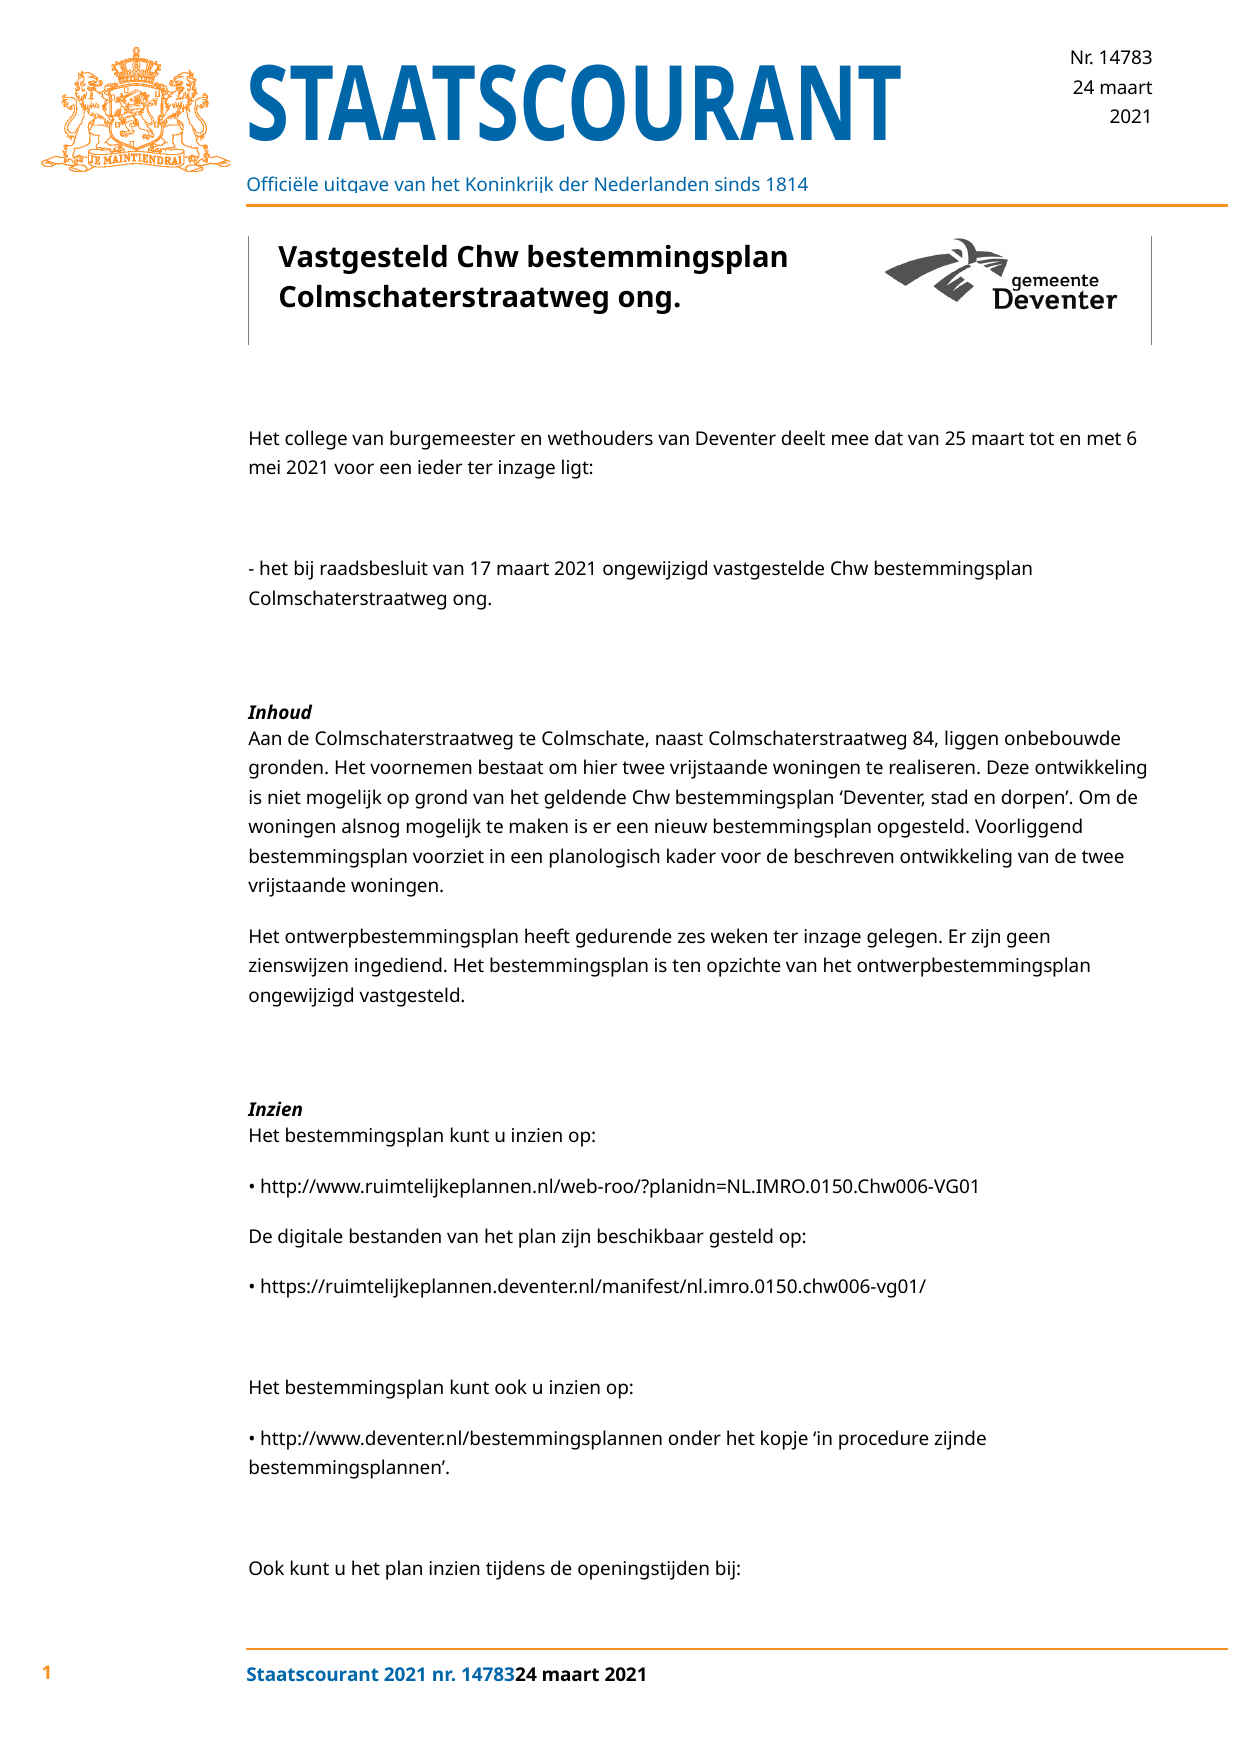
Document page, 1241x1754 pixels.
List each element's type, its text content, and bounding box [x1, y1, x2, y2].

picture [882, 236, 1119, 311]
text Het ontwerpbestemmingsplan heeft gedurende zes weken ter inzage gelegen. Er zijn geen zienswijzen ingediend. Het bestemmingsplan is ten opzichte van het ontwerpbestemmingsplan ongewijzigd vastgesteld. [248, 923, 1152, 1008]
text • http://www.deventer.nl/bestemmingsplannen onder het kopje ‘in procedure zijnde bestemmingsplannen’. [248, 1425, 1152, 1480]
text Het bestemmingsplan kunt u inzien op: [248, 1122, 1152, 1148]
text Ook kunt u het plan inzien tijdens de openingstijden bij: [248, 1555, 1152, 1581]
text De digitale bestanden van het plan zijn beschikbaar gesteld op: [248, 1223, 1152, 1249]
text • https://ruimtelijkeplannen.deventer.nl/manifest/nl.imro.0150.chw006-vg01/ [248, 1274, 1152, 1299]
text Het bestemmingsplan kunt ook u inzien op: [248, 1374, 1152, 1400]
text Inzien [248, 1097, 1152, 1122]
text Het college van burgemeester en wethouders van Deventer deelt mee dat van 25 maart tot en met 6 mei 2021 voor een ieder ter inzage ligt: [248, 425, 1152, 480]
text - het bij raadsbesluit van 17 maart 2021 ongewijzigd vastgestelde Chw bestemmingsplan Colmschaterstraatweg ong. [248, 555, 1152, 610]
text Aan de Colmschaterstraatweg te Colmschate, naast Colmschaterstraatweg 84, liggen onbebouwde gronden. Het voornemen bestaat om hier twee vrijstaande woningen te realiseren. Deze ontwikkeling is niet mogelijk op grond van het geldende Chw bestemmingsplan ‘Deventer, stad en dorpen’. Om de woningen alsnog mogelijk te maken is er een nieuw bestemmingsplan opgesteld. Voorliggend bestemmingsplan voorziet in een planologisch kader voor de beschreven ontwikkeling van de twee vrijstaande woningen. [248, 725, 1152, 898]
text Inhoud [248, 699, 1152, 725]
table_header [850, 236, 1151, 345]
picture [41, 47, 231, 172]
text • http://www.ruimtelijkeplannen.nl/web-roo/?planidn=NL.IMRO.0150.Chw006-VG01 [248, 1173, 1152, 1198]
table_header Vastgesteld Chw bestemmingsplan Colmschaterstraatweg ong. [249, 236, 850, 345]
